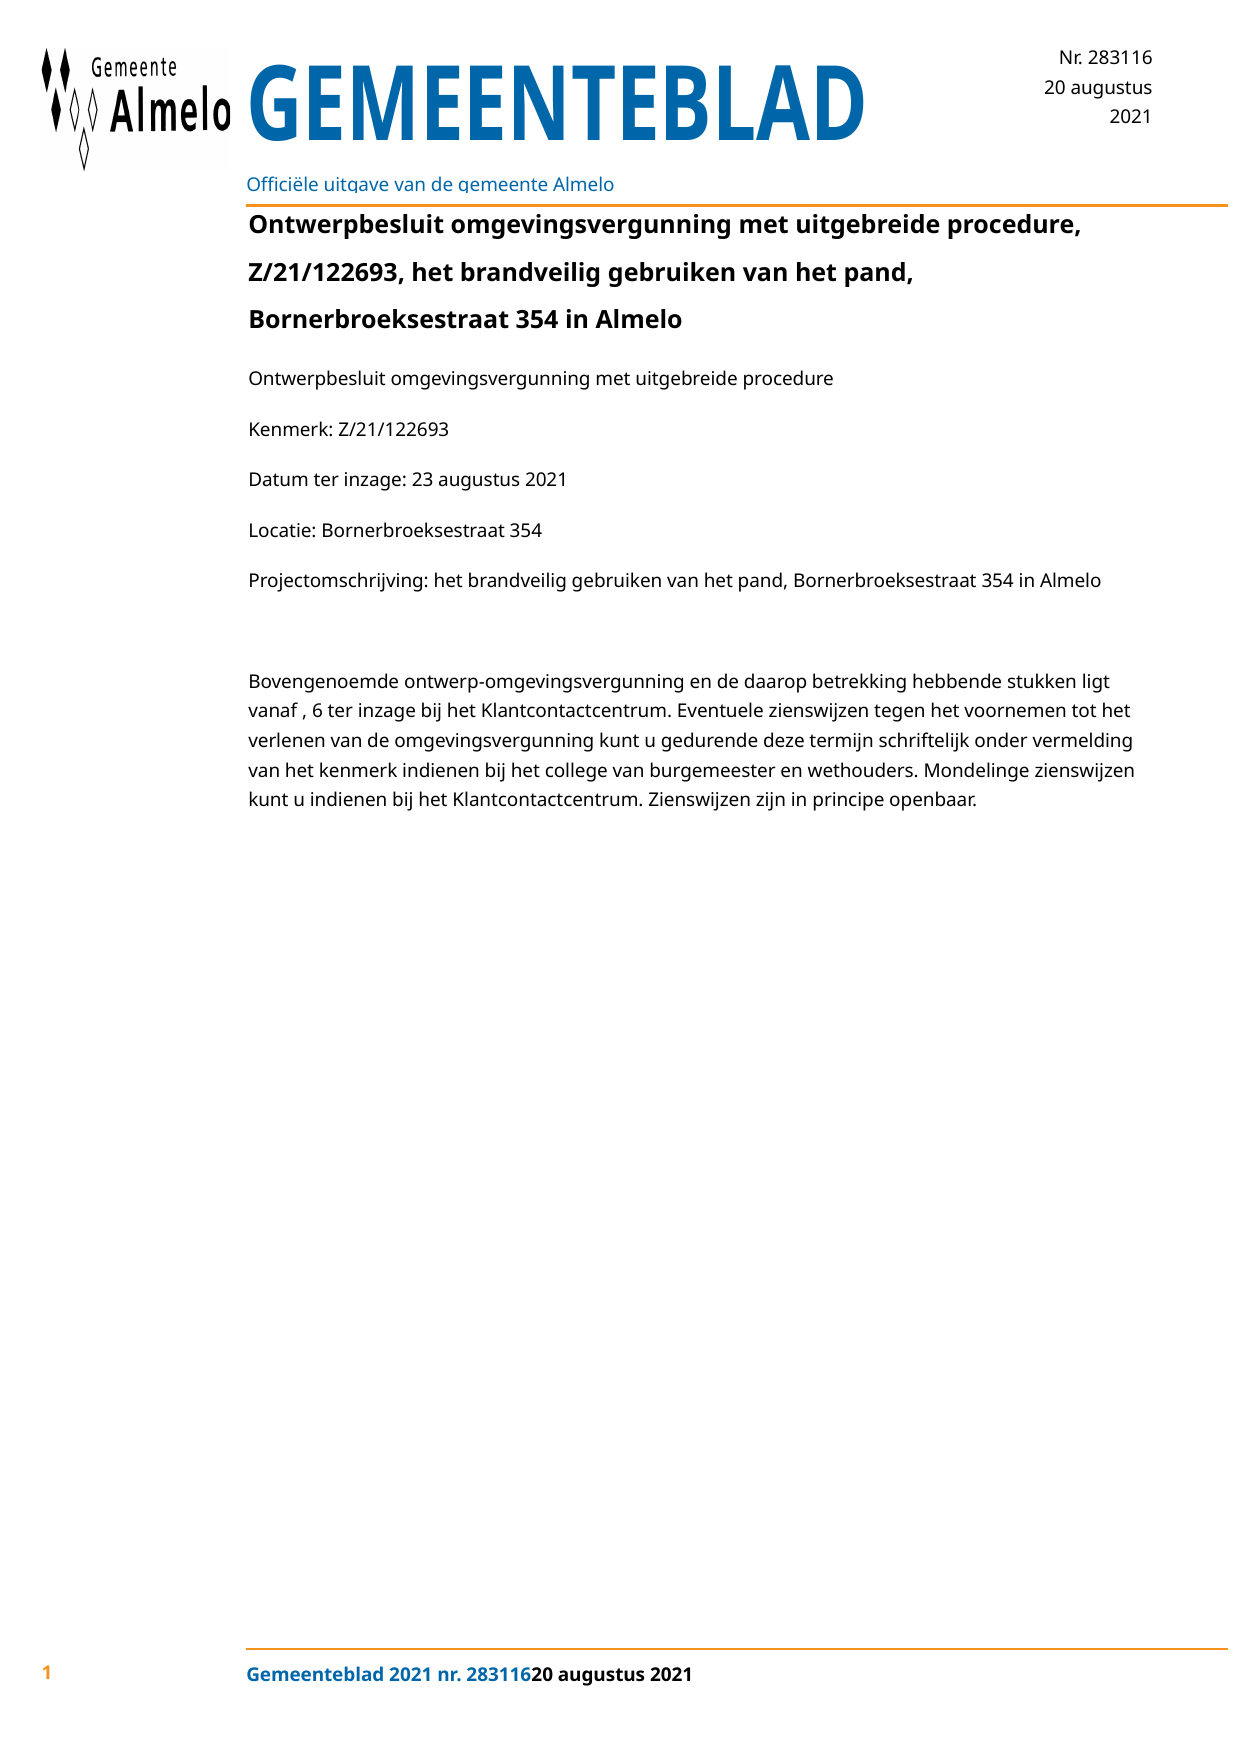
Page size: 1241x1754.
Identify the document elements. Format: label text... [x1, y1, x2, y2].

text Locatie: Bornerbroeksestraat 354 [248, 517, 1152, 542]
picture [41, 47, 231, 172]
text Kenmerk: Z/21/122693 [248, 416, 1152, 442]
text Projectomschrijving: het brandveilig gebruiken van het pand, Bornerbroeksestraat 354 in Almelo [248, 567, 1152, 593]
text Ontwerpbesluit omgevingsvergunning met uitgebreide procedure, Z/21/122693, het brandveilig gebruiken van het pand, Bornerbroeksestraat 354 in Almelo [248, 207, 1152, 336]
text Datum ter inzage: 23 augustus 2021 [248, 466, 1152, 492]
text Bovengenoemde ontwerp-omgevingsvergunning en de daarop betrekking hebbende stukken ligt vanaf , 6 ter inzage bij het Klantcontactcentrum. Eventuele zienswijzen tegen het voornemen tot het verlenen van de omgevingsvergunning kunt u gedurende deze termijn schriftelijk onder vermelding van het kenmerk indienen bij het college van burgemeester en wethouders. Mondelinge zienswijzen kunt u indienen bij het Klantcontactcentrum. Zienswijzen zijn in principe openbaar. [248, 668, 1152, 812]
text Ontwerpbesluit omgevingsvergunning met uitgebreide procedure [248, 366, 1152, 391]
